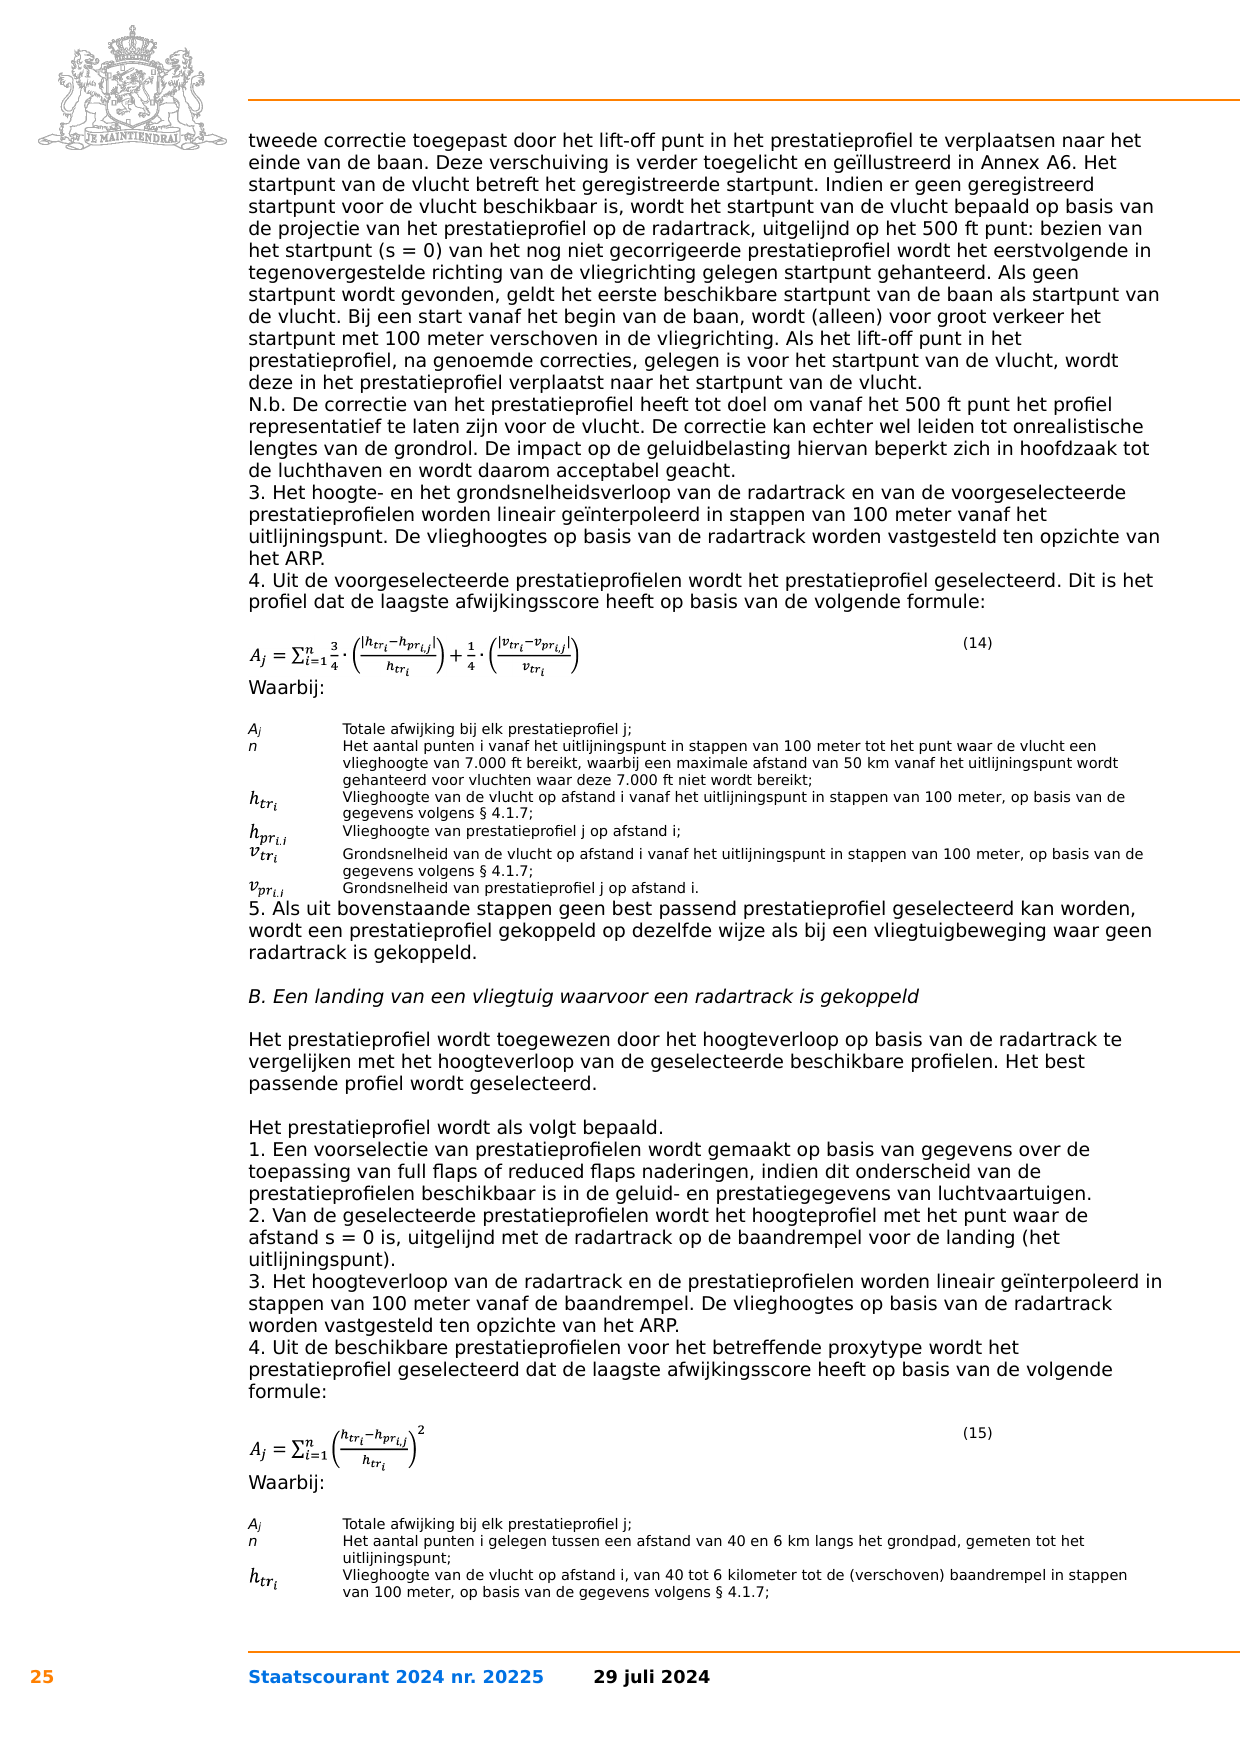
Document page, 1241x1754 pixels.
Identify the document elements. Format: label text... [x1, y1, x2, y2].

text N.b. De correctie van het prestatieprofiel heeft tot doel om vanaf het 500 ft punt het profiel representatief te laten zijn voor de vlucht. De correctie kan echter wel leiden tot onrealistische lengtes van de grondrol. De impact op de geluidbelasting hiervan beperkt zich in hoofdzaak tot de luchthaven en wordt daarom acceptabel geacht. [248, 394, 1163, 482]
table_cell Vlieghoogte van de vlucht op afstand i vanaf het uitlijningspunt in stappen van 100 meter, op basis van de gegevens volgens § 4.1.7; [337, 789, 1163, 822]
table_header (14) [957, 635, 1163, 677]
text Het prestatieprofiel wordt als volgt bepaald. [248, 1117, 1163, 1139]
table_cell [248, 846, 337, 880]
table_header Totale afwijking bij elk prestatieprofiel j; [337, 1516, 1163, 1533]
table_cell [284, 880, 337, 898]
table_cell Vlieghoogte van de vlucht op afstand i, van 40 tot 6 kilometer tot de (verschoven) baandrempel in stappen van 100 meter, op basis van de gegevens volgens § 4.1.7; [337, 1567, 1163, 1601]
table_cell Grondsnelheid van de vlucht op afstand i vanaf het uitlijningspunt in stappen van 100 meter, op basis van de gegevens volgens § 4.1.7; [337, 846, 1163, 880]
table_cell [248, 789, 337, 822]
text 1. Een voorselectie van prestatieprofielen wordt gemaakt op basis van gegevens over de toepassing van full flaps of reduced flaps naderingen, indien dit onderscheid van de prestatieprofielen beschikbaar is in de geluid- en prestatiegegevens van luchtvaartuigen. [248, 1139, 1163, 1205]
text Waarbij: [248, 677, 1163, 699]
picture [248, 1566, 278, 1591]
table_cell n [248, 1533, 337, 1567]
picture [248, 788, 278, 812]
table_header (15) [957, 1425, 1163, 1472]
subtitle B. Een landing van een vliegtuig waarvoor een radartrack is gekoppeld [248, 986, 1163, 1007]
table_cell Het aantal punten i gelegen tussen een afstand van 40 en 6 km langs het grondpad, gemeten tot het uitlijningspunt; [337, 1533, 1163, 1567]
picture [248, 880, 284, 898]
table_header [432, 1425, 957, 1472]
table_header Totale afwijking bij elk prestatieprofiel j; [337, 721, 1163, 737]
table_cell Grondsnelheid van prestatieprofiel j op afstand i. [337, 880, 1163, 898]
text 3. Het hoogte- en het grondsnelheidsverloop van de radartrack en van de voorgeselecteerde prestatieprofielen worden lineair geïnterpoleerd in stappen van 100 meter vanaf het uitlijningspunt. De vlieghoogtes op basis van de radartrack worden vastgesteld ten opzichte van het ARP. [248, 482, 1163, 569]
picture [248, 822, 290, 864]
text 4. Uit de voorgeselecteerde prestatieprofielen wordt het prestatieprofiel geselecteerd. Dit is het profiel dat de laagste afwijkingsscore heeft op basis van de volgende formule: [248, 569, 1163, 613]
text 4. Uit de beschikbare prestatieprofielen voor het betreffende proxytype wordt het prestatieprofiel geselecteerd dat de laagste afwijkingsscore heeft op basis van de volgende formule: [248, 1337, 1163, 1403]
text 2. Van de geselecteerde prestatieprofielen wordt het hoogteprofiel met het punt waar de afstand s = 0 is, uitgelijnd met de radartrack op de baandrempel voor de landing (het uitlijningspunt). [248, 1205, 1163, 1271]
table_cell [248, 1567, 337, 1601]
table_cell n [248, 738, 337, 788]
text Waarbij: [248, 1472, 1163, 1494]
table_header Aj [248, 1516, 337, 1533]
table_cell Vlieghoogte van prestatieprofiel j op afstand i; [337, 823, 1163, 846]
text Het prestatieprofiel wordt toegewezen door het hoogteverloop op basis van de radartrack te vergelijken met het hoogteverloop van de geselecteerde beschikbare profielen. Het best passende profiel wordt geselecteerd. [248, 1029, 1163, 1095]
table_header [579, 635, 957, 677]
picture [248, 635, 579, 677]
text tweede correctie toegepast door het lift-off punt in het prestatieprofiel te verplaatsen naar het einde van de baan. Deze verschuiving is verder toegelicht en geïllustreerd in Annex A6. Het startpunt van de vlucht betreft het geregistreerde startpunt. Indien er geen geregistreerd startpunt voor de vlucht beschikbaar is, wordt het startpunt van de vlucht bepaald op basis van de projectie van het prestatieprofiel op de radartrack, uitgelijnd op het 500 ft punt: bezien van het startpunt (s = 0) van het nog niet gecorrigeerde prestatieprofiel wordt het eerstvolgende in tegenovergestelde richting van de vliegrichting gelegen startpunt gehanteerd. Als geen startpunt wordt gevonden, geldt het eerste beschikbare startpunt van de baan als startpunt van de vlucht. Bij een start vanaf het begin van de baan, wordt (alleen) voor groot verkeer het startpunt met 100 meter verschoven in de vliegrichting. Als het lift-off punt in het prestatieprofiel, na genoemde correcties, gelegen is voor het startpunt van de vlucht, wordt deze in het prestatieprofiel verplaatst naar het startpunt van de vlucht. [248, 130, 1163, 394]
text 3. Het hoogteverloop van de radartrack en de prestatieprofielen worden lineair geïnterpoleerd in stappen van 100 meter vanaf de baandrempel. De vlieghoogtes op basis van de radartrack worden vastgesteld ten opzichte van het ARP. [248, 1271, 1163, 1337]
table_cell [290, 823, 337, 846]
text 5. Als uit bovenstaande stappen geen best passend prestatieprofiel geselecteerd kan worden, wordt een prestatieprofiel gekoppeld op dezelfde wijze als bij een vliegtuigbeweging waar geen radartrack is gekoppeld. [248, 898, 1163, 964]
table_cell Het aantal punten i vanaf het uitlijningspunt in stappen van 100 meter tot het punt waar de vlucht een vlieghoogte van 7.000 ft bereikt, waarbij een maximale afstand van 50 km vanaf het uitlijningspunt wordt gehanteerd voor vluchten waar deze 7.000 ft niet wordt bereikt; [337, 738, 1163, 788]
picture [38, 25, 227, 150]
picture [248, 1424, 432, 1472]
table_header Aj [248, 721, 337, 737]
